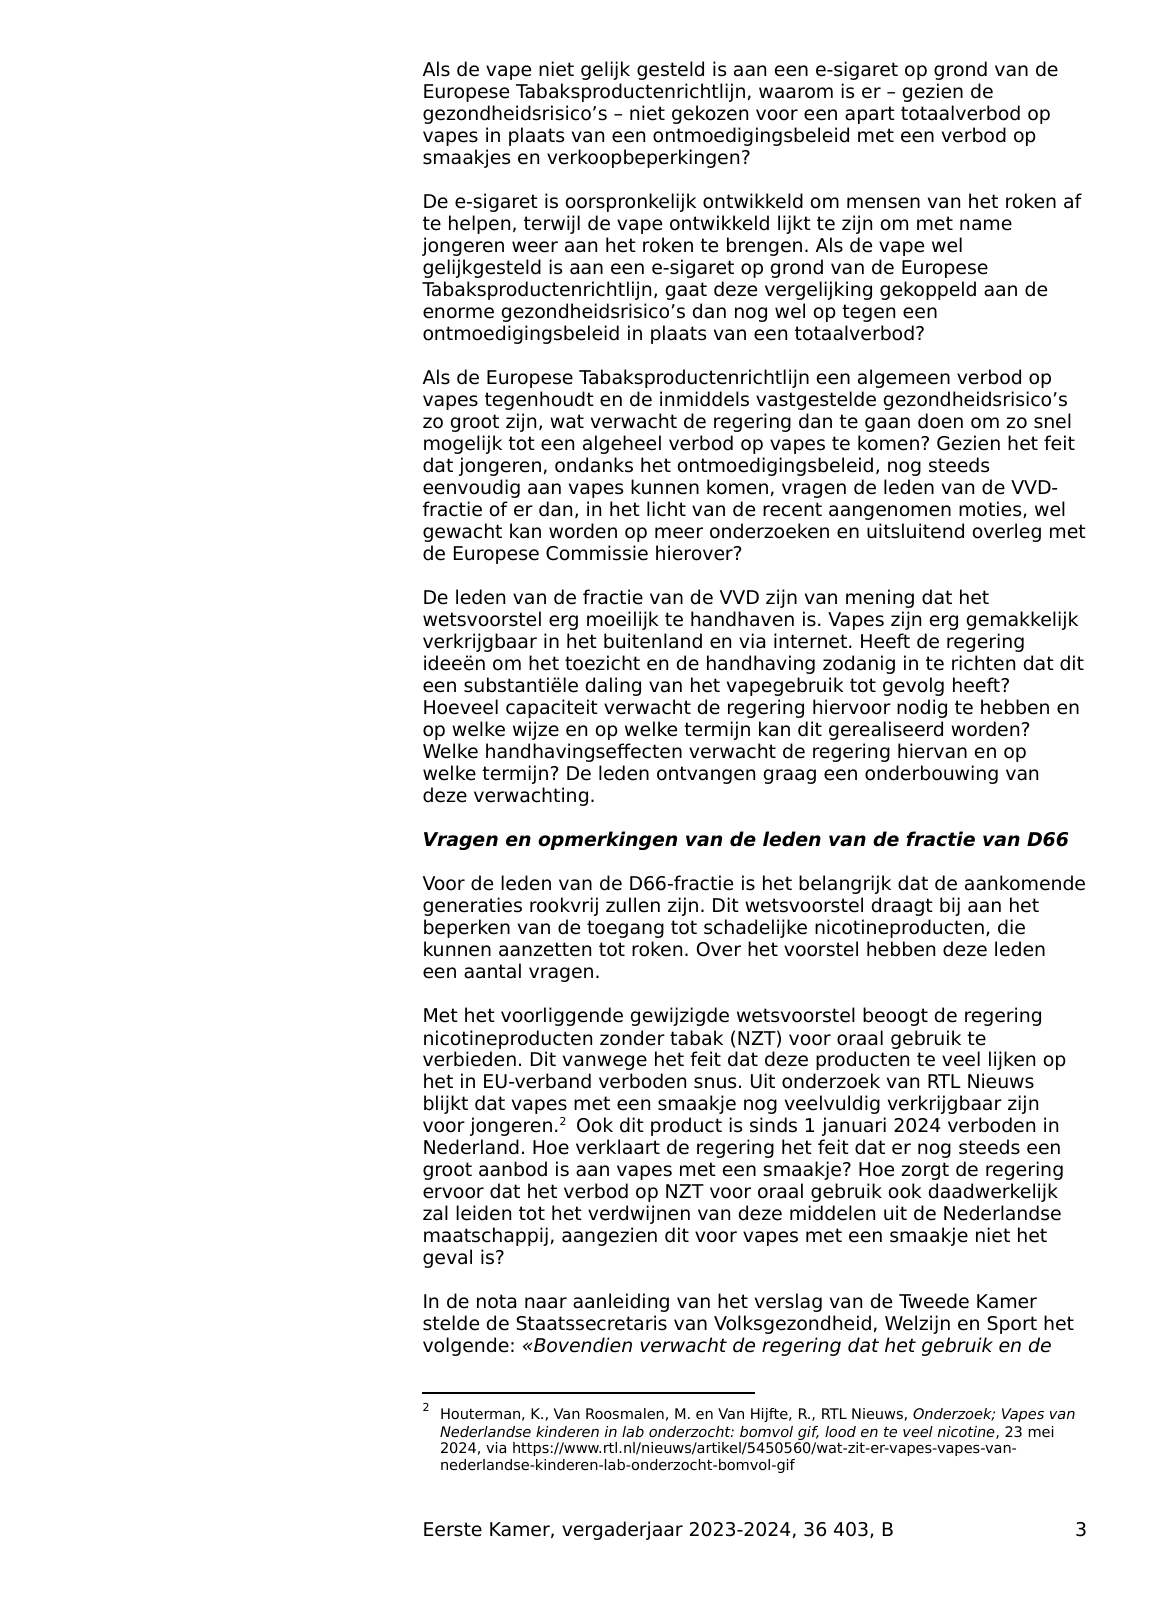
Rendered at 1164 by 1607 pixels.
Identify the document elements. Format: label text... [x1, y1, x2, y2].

text Als de Europese Tabaksproductenrichtlijn een algemeen verbod op vapes tegenhoudt en de inmiddels vastgestelde gezondheidsrisico’s zo groot zijn, wat verwacht de regering dan te gaan doen om zo snel mogelijk tot een algeheel verbod op vapes te komen? Gezien het feit dat jongeren, ondanks het ontmoedigingsbeleid, nog steeds eenvoudig aan vapes kunnen komen, vragen de leden van de VVD-fractie of er dan, in het licht van de recent aangenomen moties, wel gewacht kan worden op meer onderzoeken en uitsluitend overleg met de Europese Commissie hierover? [422, 367, 1087, 565]
text De leden van de fractie van de VVD zijn van mening dat het wetsvoorstel erg moeilijk te handhaven is. Vapes zijn erg gemakkelijk verkrijgbaar in het buitenland en via internet. Heeft de regering ideeën om het toezicht en de handhaving zodanig in te richten dat dit een substantiële daling van het vapegebruik tot gevolg heeft? Hoeveel capaciteit verwacht de regering hiervoor nodig te hebben en op welke wijze en op welke termijn kan dit gerealiseerd worden? Welke handhavingseffecten verwacht de regering hiervan en op welke termijn? De leden ontvangen graag een onderbouwing van deze verwachting. [422, 587, 1087, 807]
text Voor de leden van de D66-fractie is het belangrijk dat de aankomende generaties rookvrij zullen zijn. Dit wetsvoorstel draagt bij aan het beperken van de toegang tot schadelijke nicotineproducten, die kunnen aanzetten tot roken. Over het voorstel hebben deze leden een aantal vragen. [422, 873, 1087, 983]
text Als de vape niet gelijk gesteld is aan een e-sigaret op grond van de Europese Tabaksproductenrichtlijn, waarom is er – gezien de gezondheidsrisico’s – niet gekozen voor een apart totaalverbod op vapes in plaats van een ontmoedigingsbeleid met een verbod op smaakjes en verkoopbeperkingen? [422, 59, 1087, 169]
text Houterman, K., Van Roosmalen, M. en Van Hijfte, R., RTL Nieuws, Onderzoek; Vapes van Nederlandse kinderen in lab onderzocht: bomvol gif, lood en te veel nicotine, 23 mei 2024, via https://www.rtl.nl/nieuws/artikel/5450560/wat-zit-er-vapes-vapes-van-nederlandse-kinderen-lab-onderzocht-bomvol-gif [422, 1402, 1087, 1474]
text Met het voorliggende gewijzigde wetsvoorstel beoogt de regering nicotineproducten zonder tabak (NZT) voor oraal gebruik te verbieden. Dit vanwege het feit dat deze producten te veel lijken op het in EU-verband verboden snus. Uit onderzoek van RTL Nieuws blijkt dat vapes met een smaakje nog veelvuldig verkrijgbaar zijn voor jongeren. Ook dit product is sinds 1 januari 2024 verboden in Nederland. Hoe verklaart de regering het feit dat er nog steeds een groot aanbod is aan vapes met een smaakje? Hoe zorgt de regering ervoor dat het verbod op NZT voor oraal gebruik ook daadwerkelijk zal leiden tot het verdwijnen van deze middelen uit de Nederlandse maatschappij, aangezien dit voor vapes met een smaakje niet het geval is? [422, 1005, 1087, 1269]
subtitle Vragen en opmerkingen van de leden van de fractie van D66 [422, 829, 1087, 851]
text In de nota naar aanleiding van het verslag van de Tweede Kamer stelde de Staatssecretaris van Volksgezondheid, Welzijn en Sport het volgende: «Bovendien verwacht de regering dat het gebruik en de [422, 1291, 1087, 1357]
text De e-sigaret is oorspronkelijk ontwikkeld om mensen van het roken af te helpen, terwijl de vape ontwikkeld lijkt te zijn om met name jongeren weer aan het roken te brengen. Als de vape wel gelijkgesteld is aan een e-sigaret op grond van de Europese Tabaksproductenrichtlijn, gaat deze vergelijking gekoppeld aan de enorme gezondheidsrisico’s dan nog wel op tegen een ontmoedigingsbeleid in plaats van een totaalverbod? [422, 191, 1087, 345]
